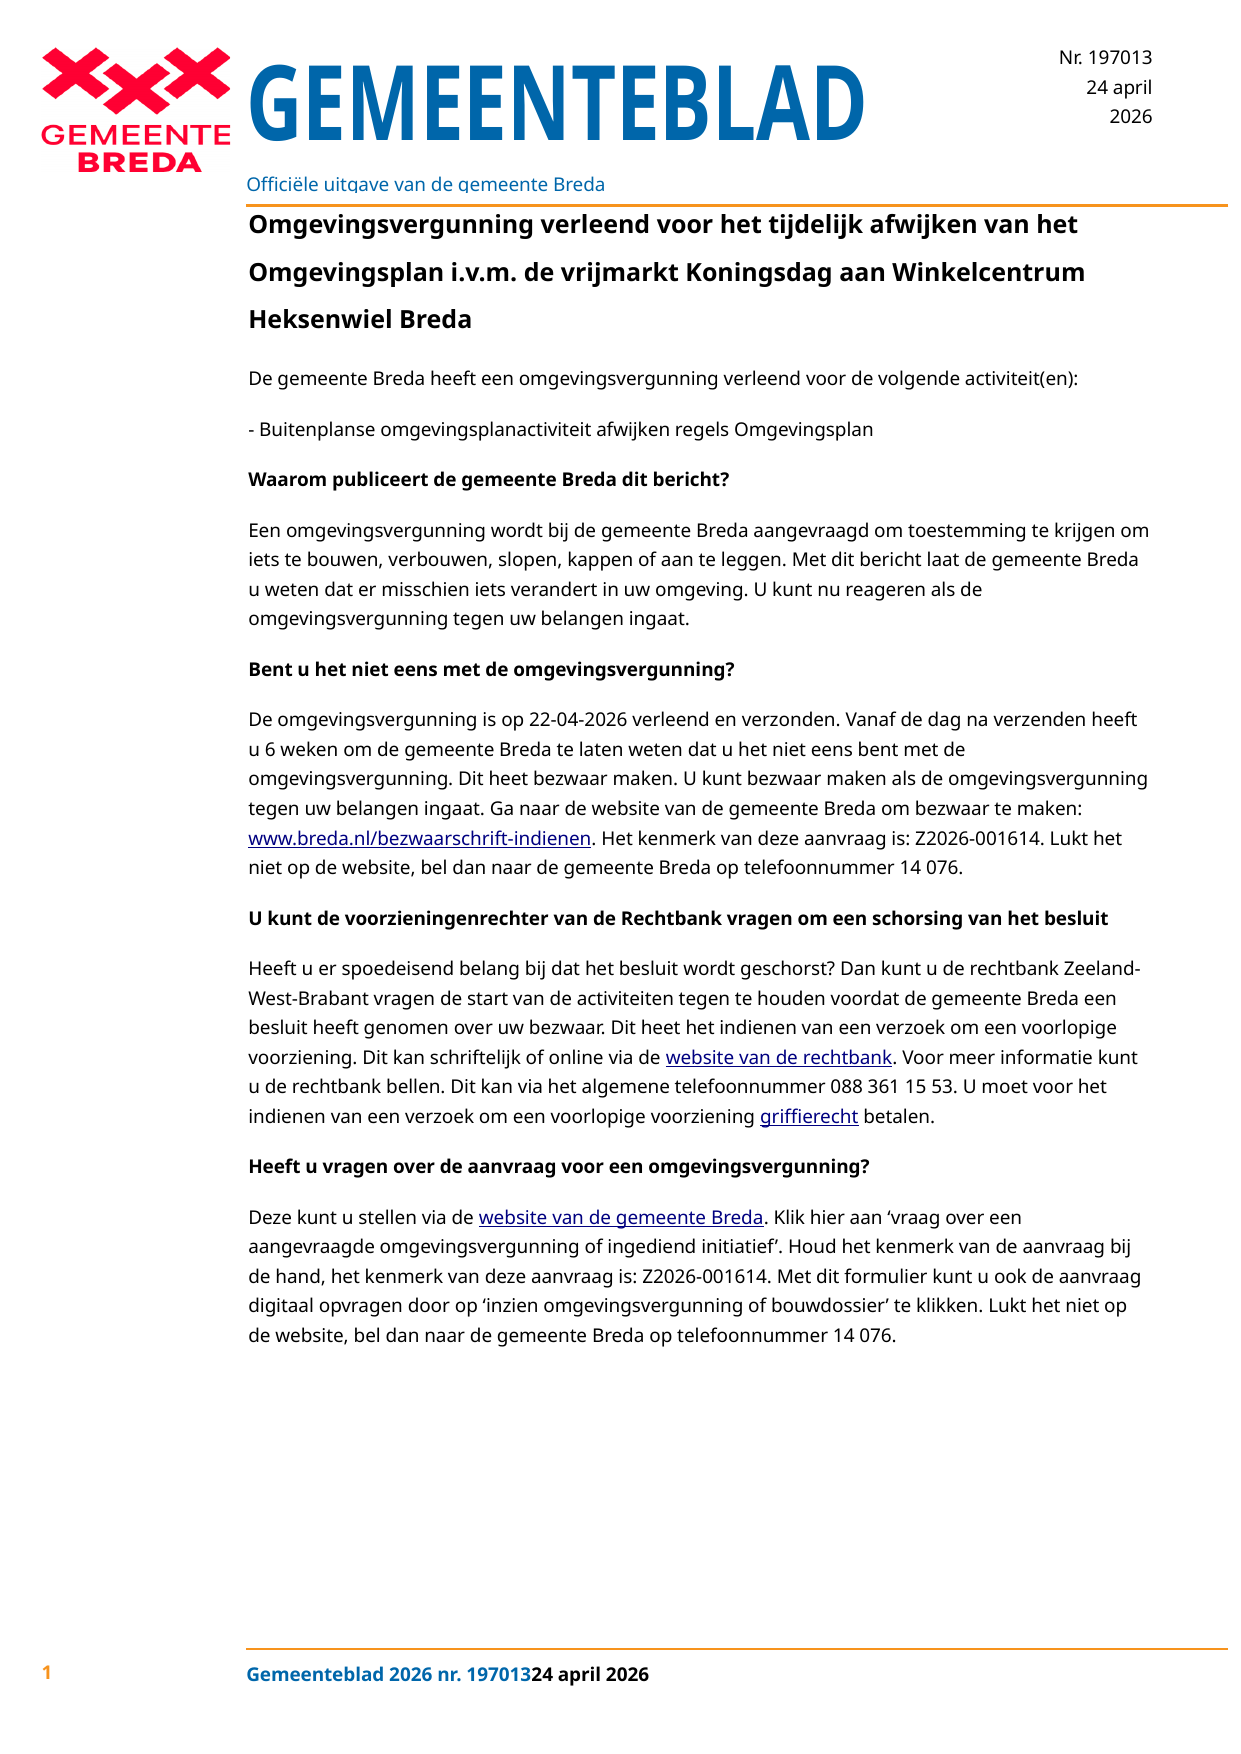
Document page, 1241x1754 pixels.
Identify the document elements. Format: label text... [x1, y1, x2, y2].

text De gemeente Breda heeft een omgevingsvergunning verleend voor de volgende activiteit(en): [248, 366, 1152, 391]
text Een omgevingsvergunning wordt bij de gemeente Breda aangevraagd om toestemming te krijgen om iets te bouwen, verbouwen, slopen, kappen of aan te leggen. Met dit bericht laat de gemeente Breda u weten dat er misschien iets verandert in uw omgeving. U kunt nu reageren als de omgevingsvergunning tegen uw belangen ingaat. [248, 517, 1152, 631]
text U kunt de voorzieningenrechter van de Rechtbank vragen om een schorsing van het besluit [248, 905, 1152, 930]
text Omgevingsvergunning verleend voor het tijdelijk afwijken van het Omgevingsplan i.v.m. de vrijmarkt Koningsdag aan Winkelcentrum Heksenwiel Breda [248, 207, 1152, 336]
text Deze kunt u stellen via de website van de gemeente Breda. Klik hier aan ‘vraag over een aangevraagde omgevingsvergunning of ingediend initiatief’. Houd het kenmerk van de aanvraag bij de hand, het kenmerk van deze aanvraag is: Z2026-001614. Met dit formulier kunt u ook de aanvraag digitaal opvragen door op ‘inzien omgevingsvergunning of bouwdossier’ te klikken. Lukt het niet op de website, bel dan naar de gemeente Breda op telefoonnummer 14 076. [248, 1204, 1152, 1348]
text Heeft u vragen over de aanvraag voor een omgevingsvergunning? [248, 1153, 1152, 1179]
picture [41, 47, 231, 172]
text Bent u het niet eens met de omgevingsvergunning? [248, 656, 1152, 682]
text - Buitenplanse omgevingsplanactiviteit afwijken regels Omgevingsplan [248, 416, 1152, 442]
text Waarom publiceert de gemeente Breda dit bericht? [248, 466, 1152, 492]
text De omgevingsvergunning is op 22-04-2026 verleend en verzonden. Vanaf de dag na verzenden heeft u 6 weken om de gemeente Breda te laten weten dat u het niet eens bent met de omgevingsvergunning. Dit heet bezwaar maken. U kunt bezwaar maken als de omgevingsvergunning tegen uw belangen ingaat. Ga naar de website van de gemeente Breda om bezwaar te maken: www.breda.nl/bezwaarschrift-indienen. Het kenmerk van deze aanvraag is: Z2026-001614. Lukt het niet op de website, bel dan naar de gemeente Breda op telefoonnummer 14 076. [248, 706, 1152, 880]
text Heeft u er spoedeisend belang bij dat het besluit wordt geschorst? Dan kunt u de rechtbank Zeeland-West-Brabant vragen de start van de activiteiten tegen te houden voordat de gemeente Breda een besluit heeft genomen over uw bezwaar. Dit heet het indienen van een verzoek om een voorlopige voorziening. Dit kan schriftelijk of online via de website van de rechtbank. Voor meer informatie kunt u de rechtbank bellen. Dit kan via het algemene telefoonnummer 088 361 15 53. U moet voor het indienen van een verzoek om een voorlopige voorziening griffierecht betalen. [248, 955, 1152, 1129]
